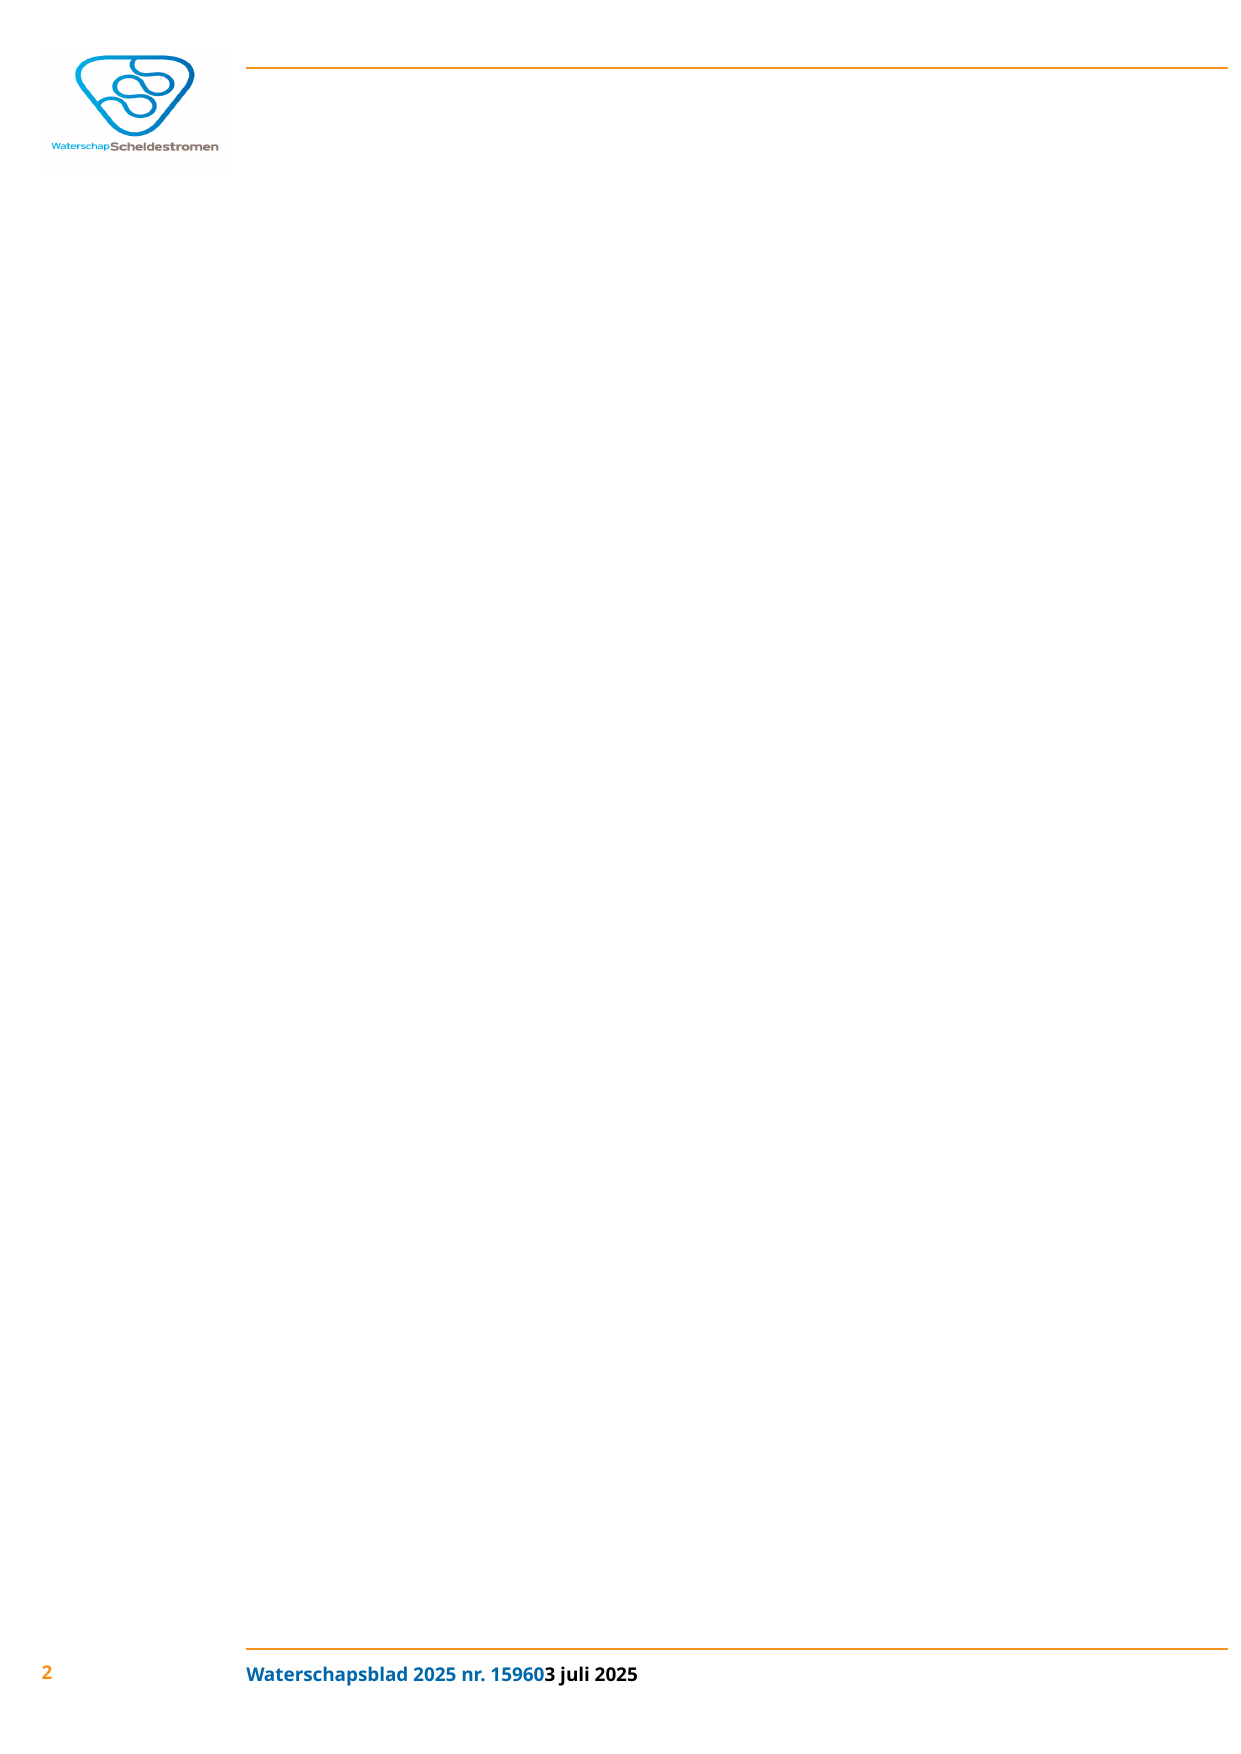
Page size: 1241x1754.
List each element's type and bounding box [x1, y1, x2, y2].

picture [41, 47, 231, 172]
